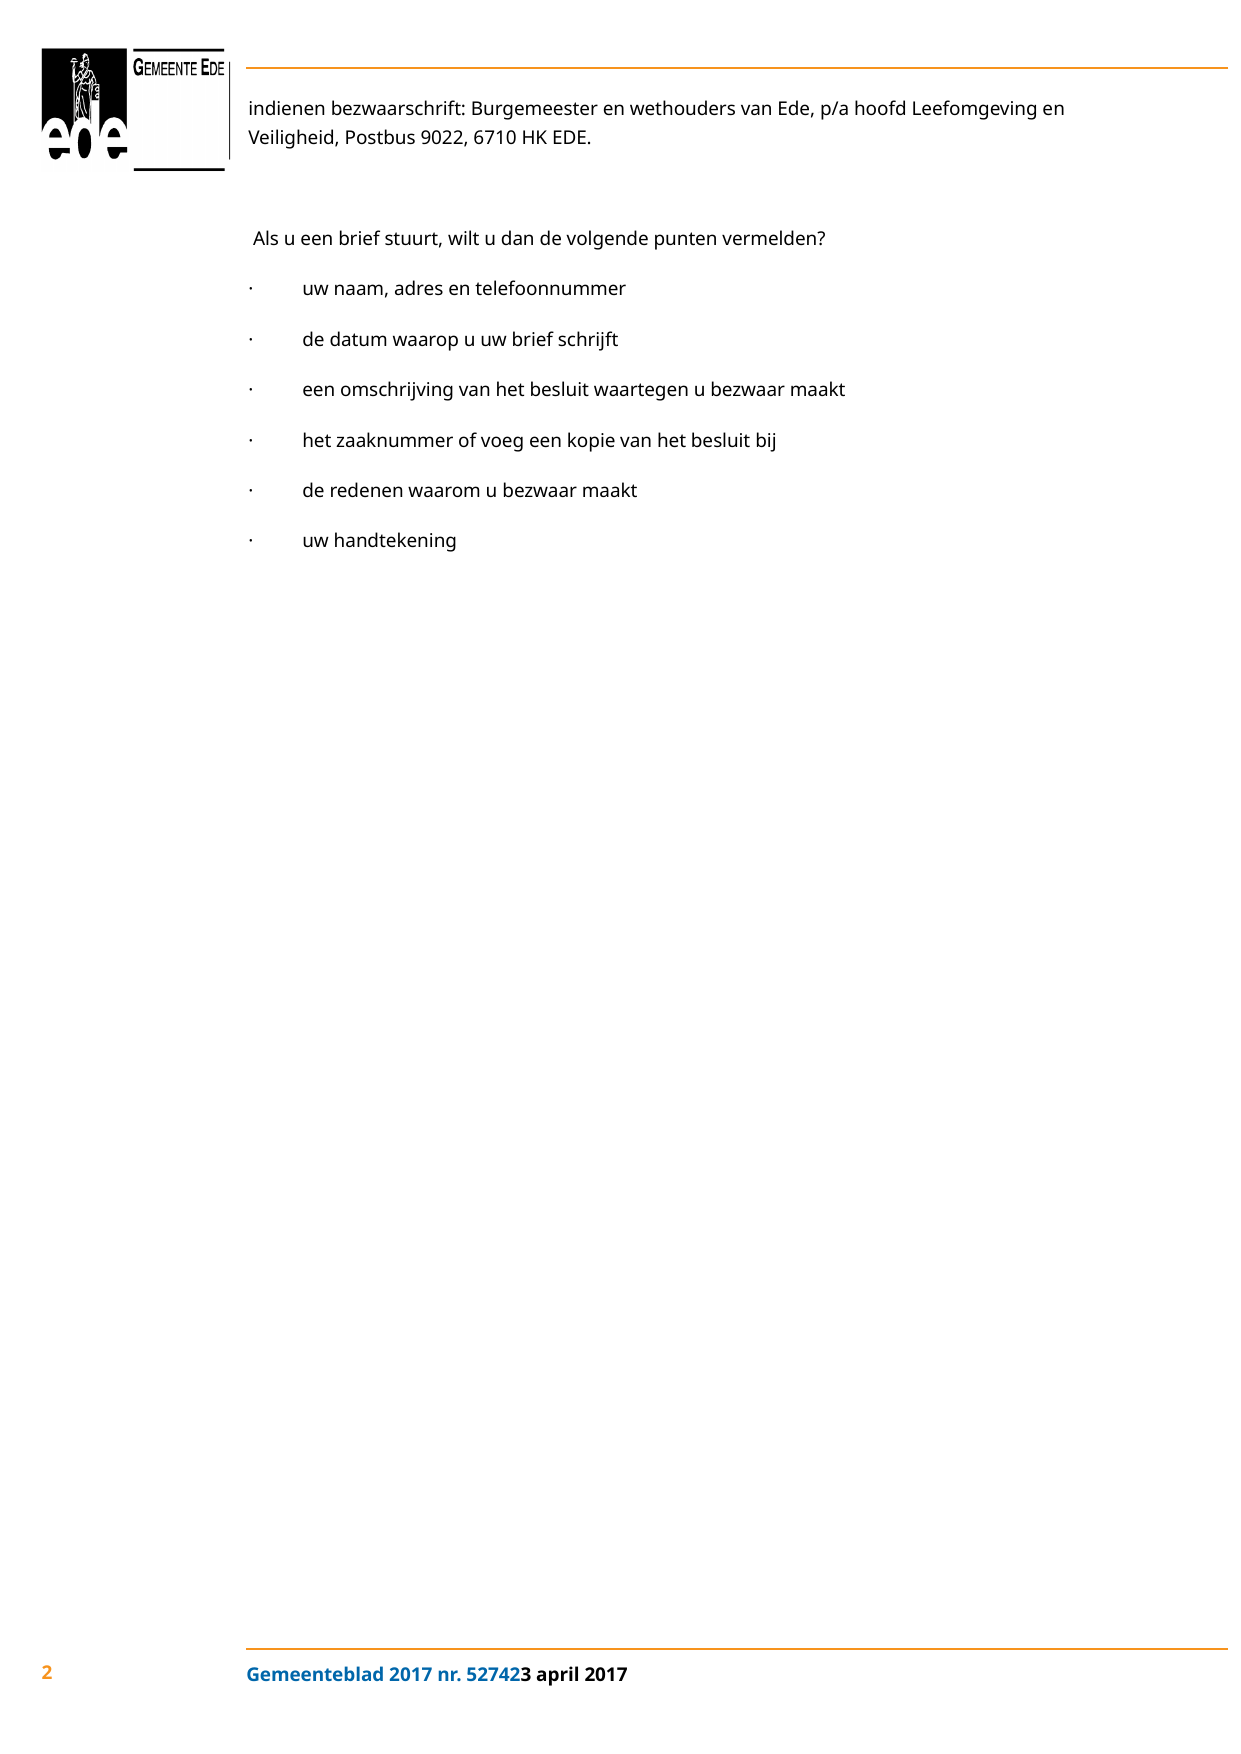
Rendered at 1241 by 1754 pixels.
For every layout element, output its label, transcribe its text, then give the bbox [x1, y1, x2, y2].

text Als u een brief stuurt, wilt u dan de volgende punten vermelden? [248, 225, 1152, 251]
text · een omschrijving van het besluit waartegen u bezwaar maakt [248, 376, 1152, 402]
text · uw naam, adres en telefoonnummer [248, 276, 1152, 301]
text · de redenen waarom u bezwaar maakt [248, 477, 1152, 503]
text indienen bezwaarschrift: Burgemeester en wethouders van Ede, p/a hoofd Leefomgeving en Veiligheid, Postbus 9022, 6710 HK EDE. [248, 95, 1152, 150]
picture [41, 47, 231, 172]
text · het zaaknummer of voeg een kopie van het besluit bij [248, 427, 1152, 453]
text · uw handtekening [248, 528, 1152, 553]
text · de datum waarop u uw brief schrijft [248, 326, 1152, 352]
